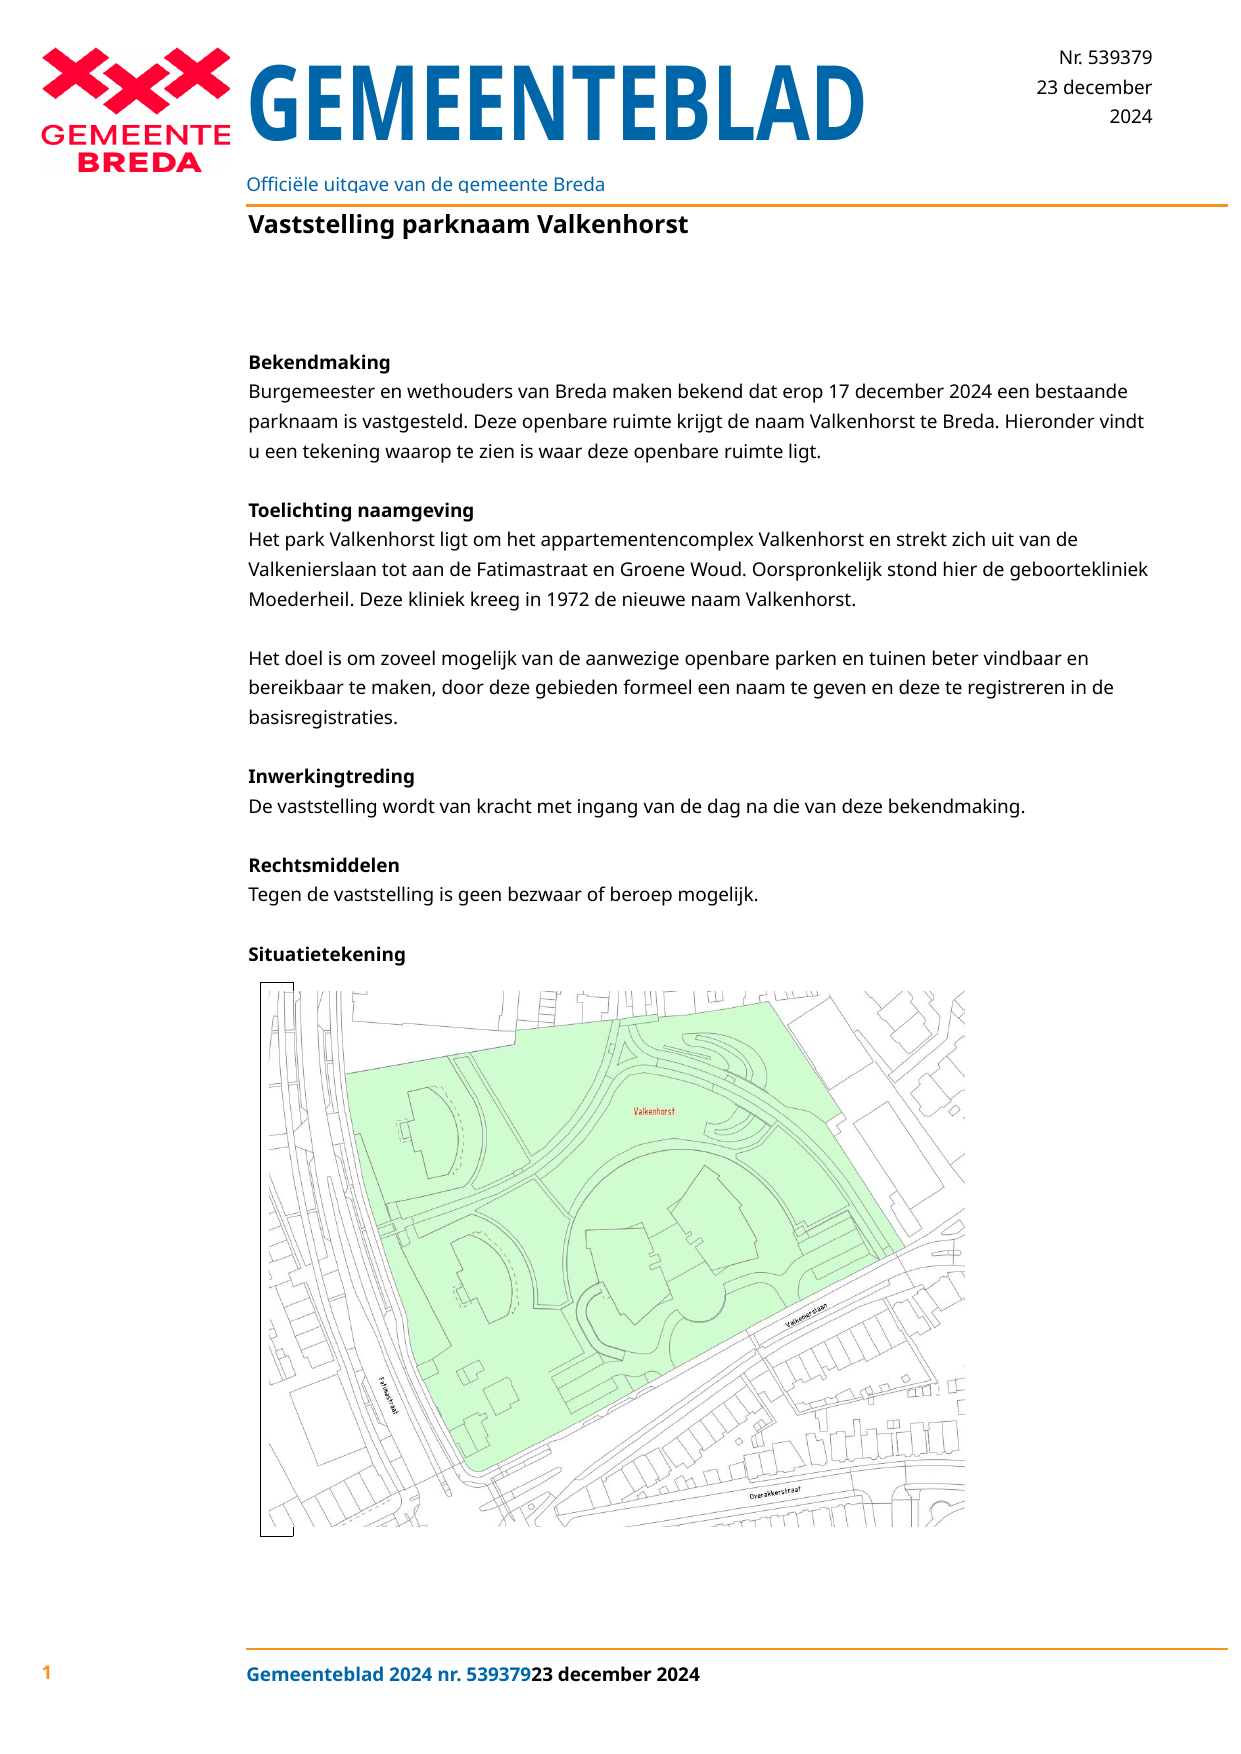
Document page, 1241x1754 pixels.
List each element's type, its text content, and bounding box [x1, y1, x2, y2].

text Bekendmaking [248, 349, 1152, 375]
text Tegen de vaststelling is geen bezwaar of beroep mogelijk. [248, 882, 1152, 907]
picture [41, 47, 231, 172]
text Situatietekening [248, 941, 1152, 967]
text Het doel is om zoveel mogelijk van de aanwezige openbare parken en tuinen beter vindbaar en bereikbaar te maken, door deze gebieden formeel een naam te geven en deze te registreren in de basisregistraties. [248, 645, 1152, 730]
text Inwerkingtreding [248, 763, 1152, 789]
text Rechtsmiddelen [248, 852, 1152, 878]
text Het park Valkenhorst ligt om het appartementencomplex Valkenhorst en strekt zich uit van de Valkenierslaan tot aan de Fatimastraat en Groene Woud. Oorspronkelijk stond hier de geboortekliniek Moederheil. Deze kliniek kreeg in 1972 de nieuwe naam Valkenhorst. [248, 527, 1152, 612]
text Toelichting naamgeving [248, 497, 1152, 523]
text Burgemeester en wethouders van Breda maken bekend dat erop 17 december 2024 een bestaande parknaam is vastgesteld. Deze openbare ruimte krijgt de naam Valkenhorst te Breda. Hieronder vindt u een tekening waarop te zien is waar deze openbare ruimte ligt. [248, 379, 1152, 464]
text Vaststelling parknaam Valkenhorst [248, 207, 1152, 241]
text De vaststelling wordt van kracht met ingang van de dag na die van deze bekendmaking. [248, 793, 1152, 819]
picture [268, 991, 965, 1527]
